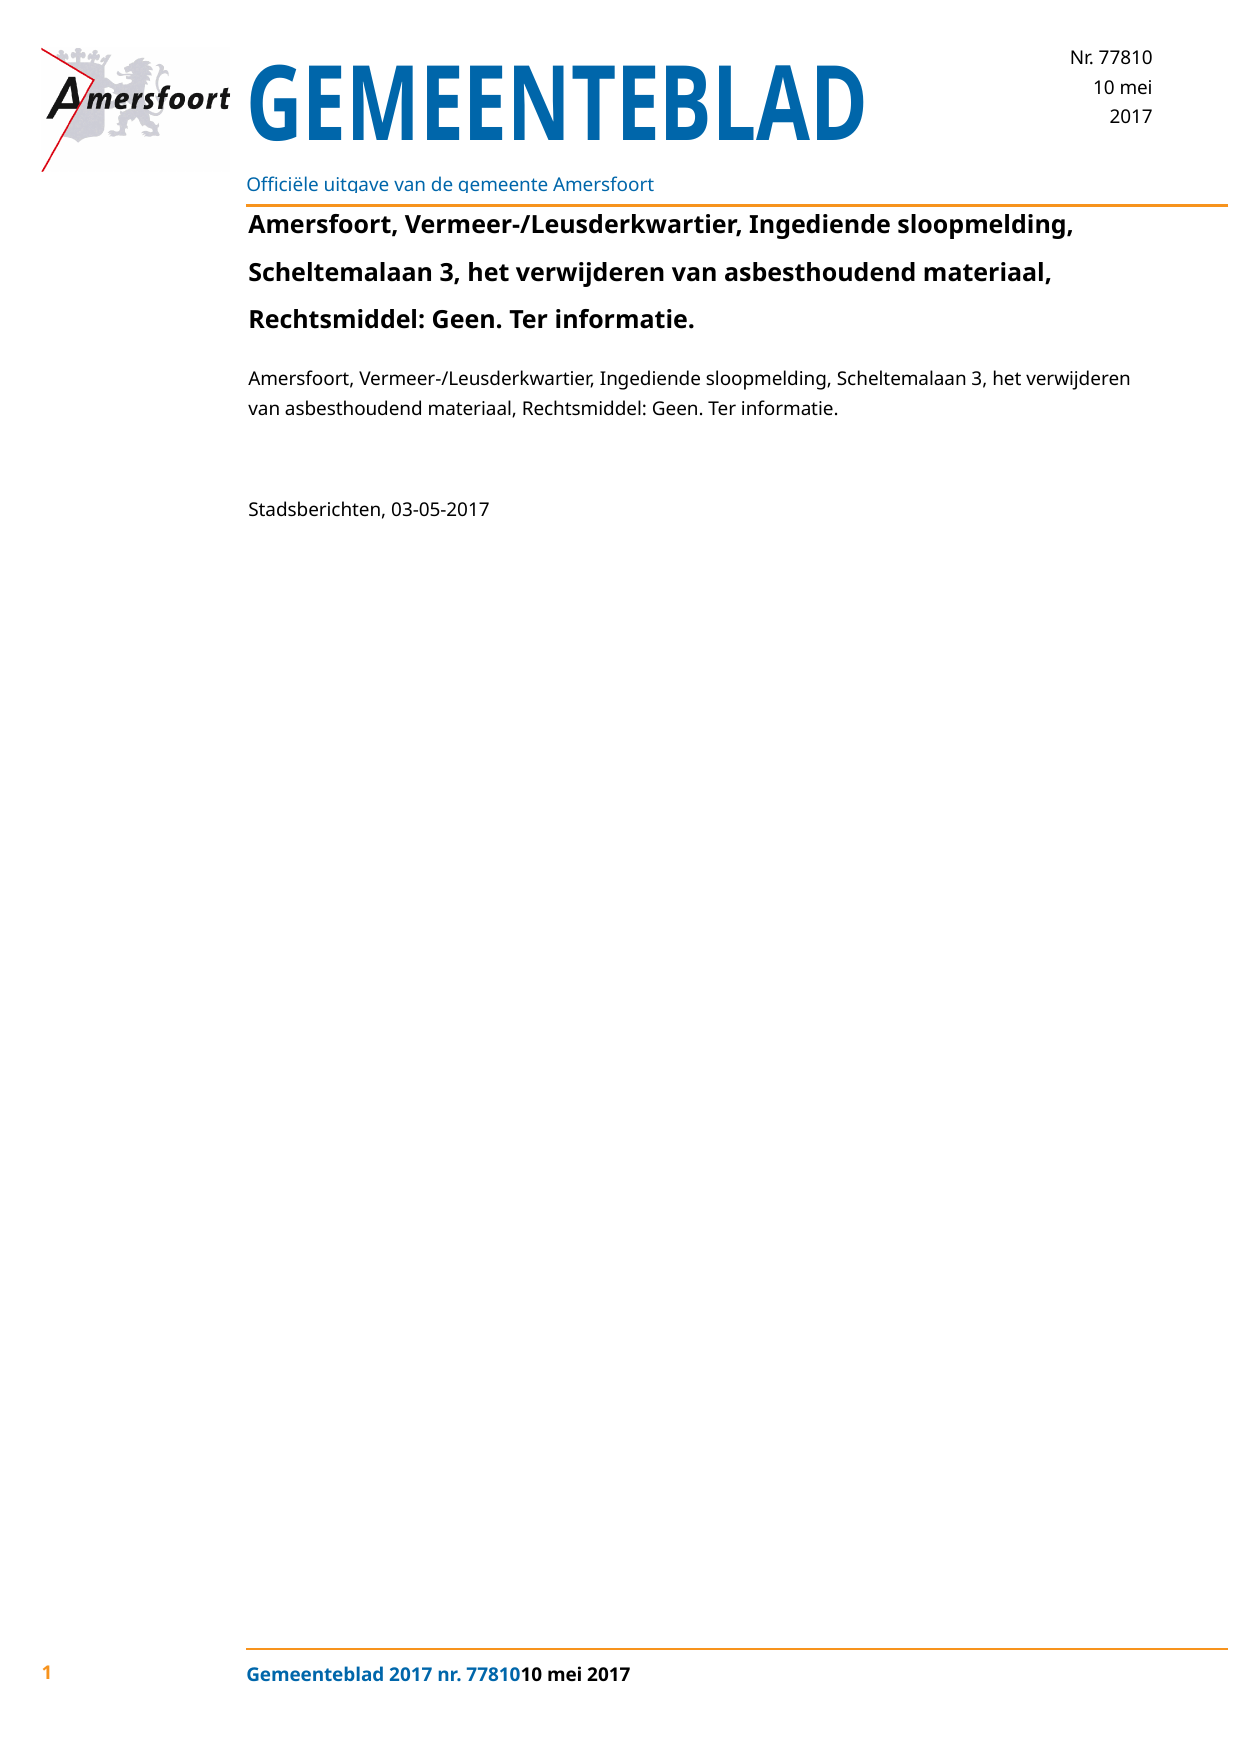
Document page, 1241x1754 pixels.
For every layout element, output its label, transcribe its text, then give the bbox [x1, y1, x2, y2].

text Amersfoort, Vermeer-/Leusderkwartier, Ingediende sloopmelding, Scheltemalaan 3, het verwijderen van asbesthoudend materiaal, Rechtsmiddel: Geen. Ter informatie. [248, 207, 1152, 336]
text Stadsberichten, 03-05-2017 [248, 496, 1152, 522]
text Amersfoort, Vermeer-/Leusderkwartier, Ingediende sloopmelding, Scheltemalaan 3, het verwijderen van asbesthoudend materiaal, Rechtsmiddel: Geen. Ter informatie. [248, 366, 1152, 421]
picture [41, 47, 231, 172]
